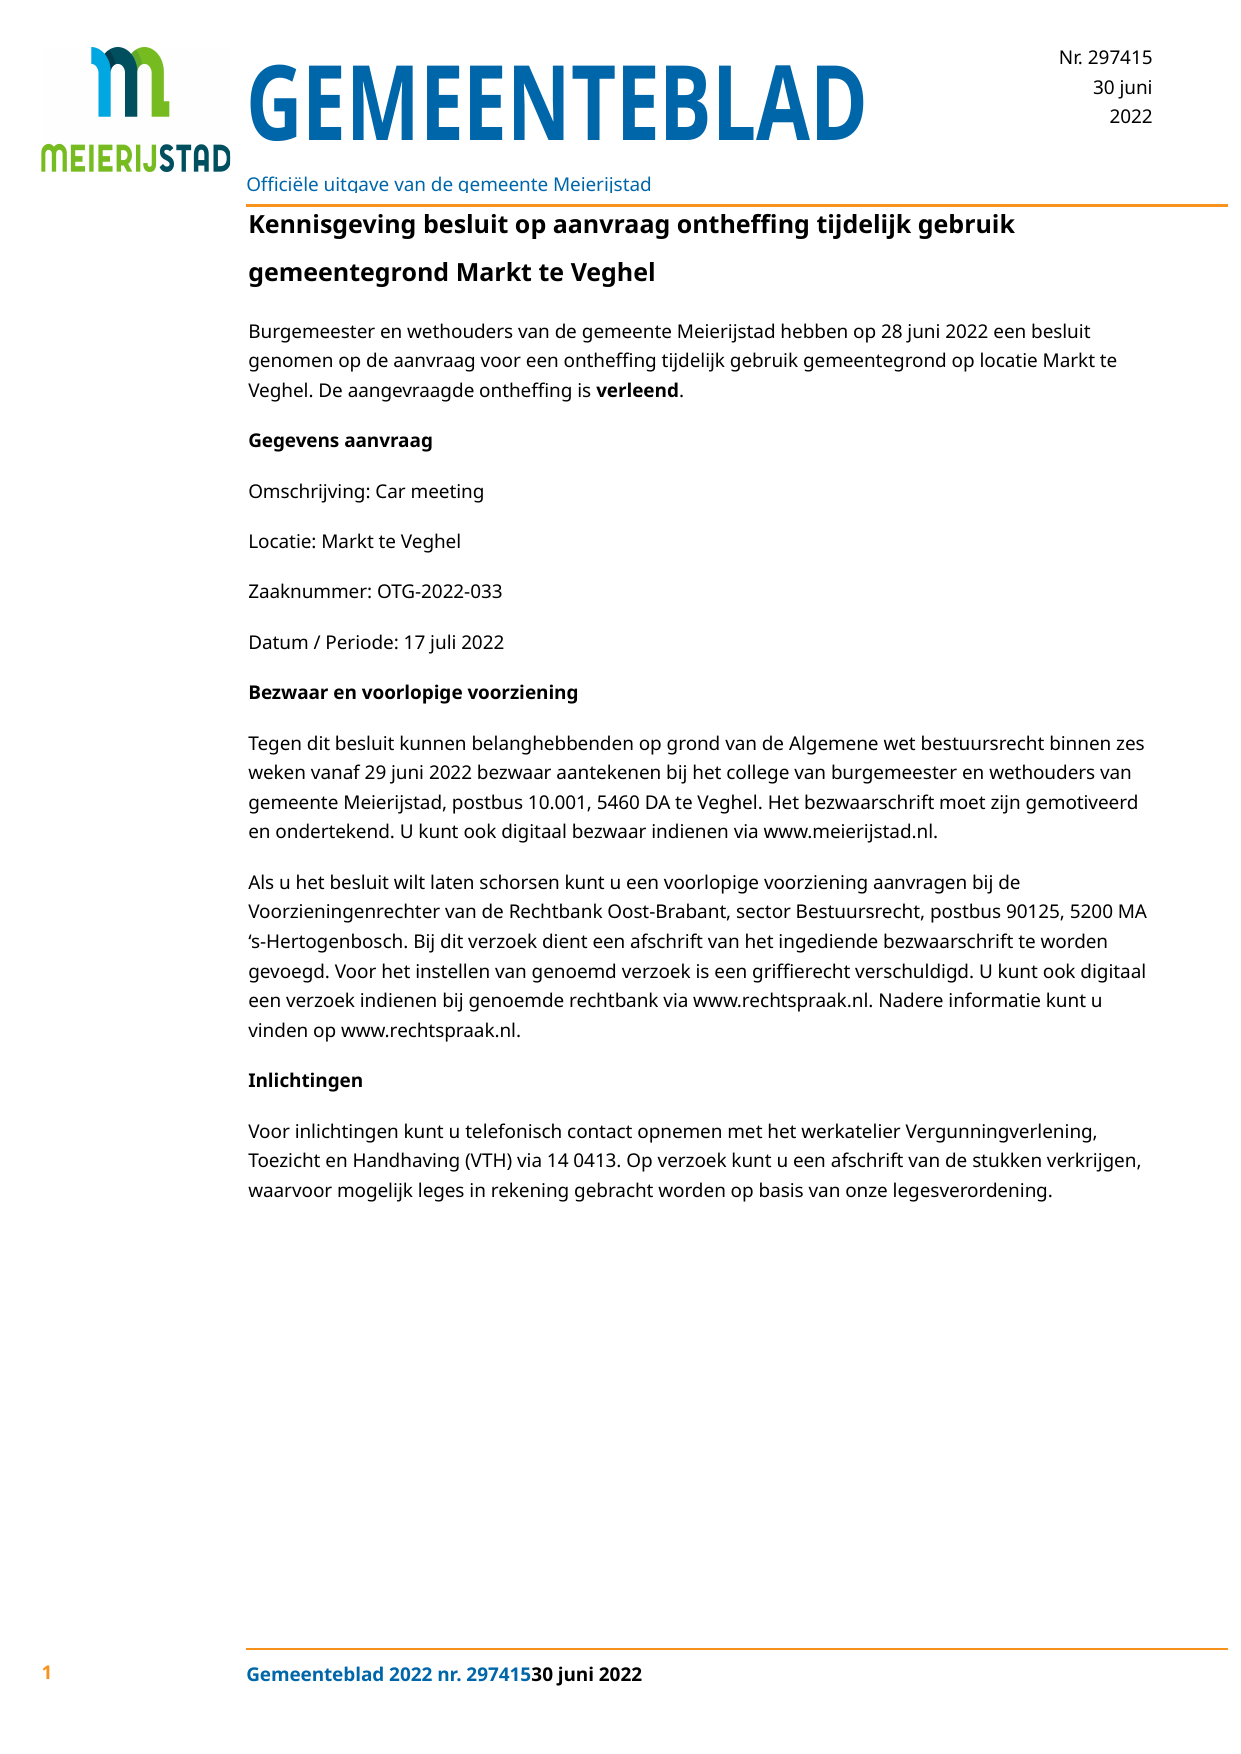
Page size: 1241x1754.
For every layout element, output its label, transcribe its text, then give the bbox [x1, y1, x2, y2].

text Tegen dit besluit kunnen belanghebbenden op grond van de Algemene wet bestuursrecht binnen zes weken vanaf 29 juni 2022 bezwaar aantekenen bij het college van burgemeester en wethouders van gemeente Meierijstad, postbus 10.001, 5460 DA te Veghel. Het bezwaarschrift moet zijn gemotiveerd en ondertekend. U kunt ook digitaal bezwaar indienen via www.meierijstad.nl. [248, 730, 1152, 844]
text Inlichtingen [248, 1067, 1152, 1093]
text Omschrijving: Car meeting [248, 478, 1152, 504]
text Zaaknummer: OTG-2022-033 [248, 579, 1152, 604]
text Gegevens aanvraag [248, 427, 1152, 453]
picture [41, 47, 231, 172]
text Locatie: Markt te Veghel [248, 528, 1152, 554]
text Kennisgeving besluit op aanvraag ontheffing tijdelijk gebruik gemeentegrond Markt te Veghel [248, 207, 1152, 288]
text Bezwaar en voorlopige voorziening [248, 679, 1152, 705]
text Voor inlichtingen kunt u telefonisch contact opnemen met het werkatelier Vergunningverlening, Toezicht en Handhaving (VTH) via 14 0413. Op verzoek kunt u een afschrift van de stukken verkrijgen, waarvoor mogelijk leges in rekening gebracht worden op basis van onze legesverordening. [248, 1118, 1152, 1203]
text Burgemeester en wethouders van de gemeente Meierijstad hebben op 28 juni 2022 een besluit genomen op de aanvraag voor een ontheffing tijdelijk gebruik gemeentegrond op locatie Markt te Veghel. De aangevraagde ontheffing is verleend. [248, 318, 1152, 403]
text Als u het besluit wilt laten schorsen kunt u een voorlopige voorziening aanvragen bij de Voorzieningenrechter van de Rechtbank Oost-Brabant, sector Bestuursrecht, postbus 90125, 5200 MA ‘s-Hertogenbosch. Bij dit verzoek dient een afschrift van het ingediende bezwaarschrift te worden gevoegd. Voor het instellen van genoemd verzoek is een griffierecht verschuldigd. U kunt ook digitaal een verzoek indienen bij genoemde rechtbank via www.rechtspraak.nl. Nadere informatie kunt u vinden op www.rechtspraak.nl. [248, 869, 1152, 1043]
text Datum / Periode: 17 juli 2022 [248, 629, 1152, 655]
